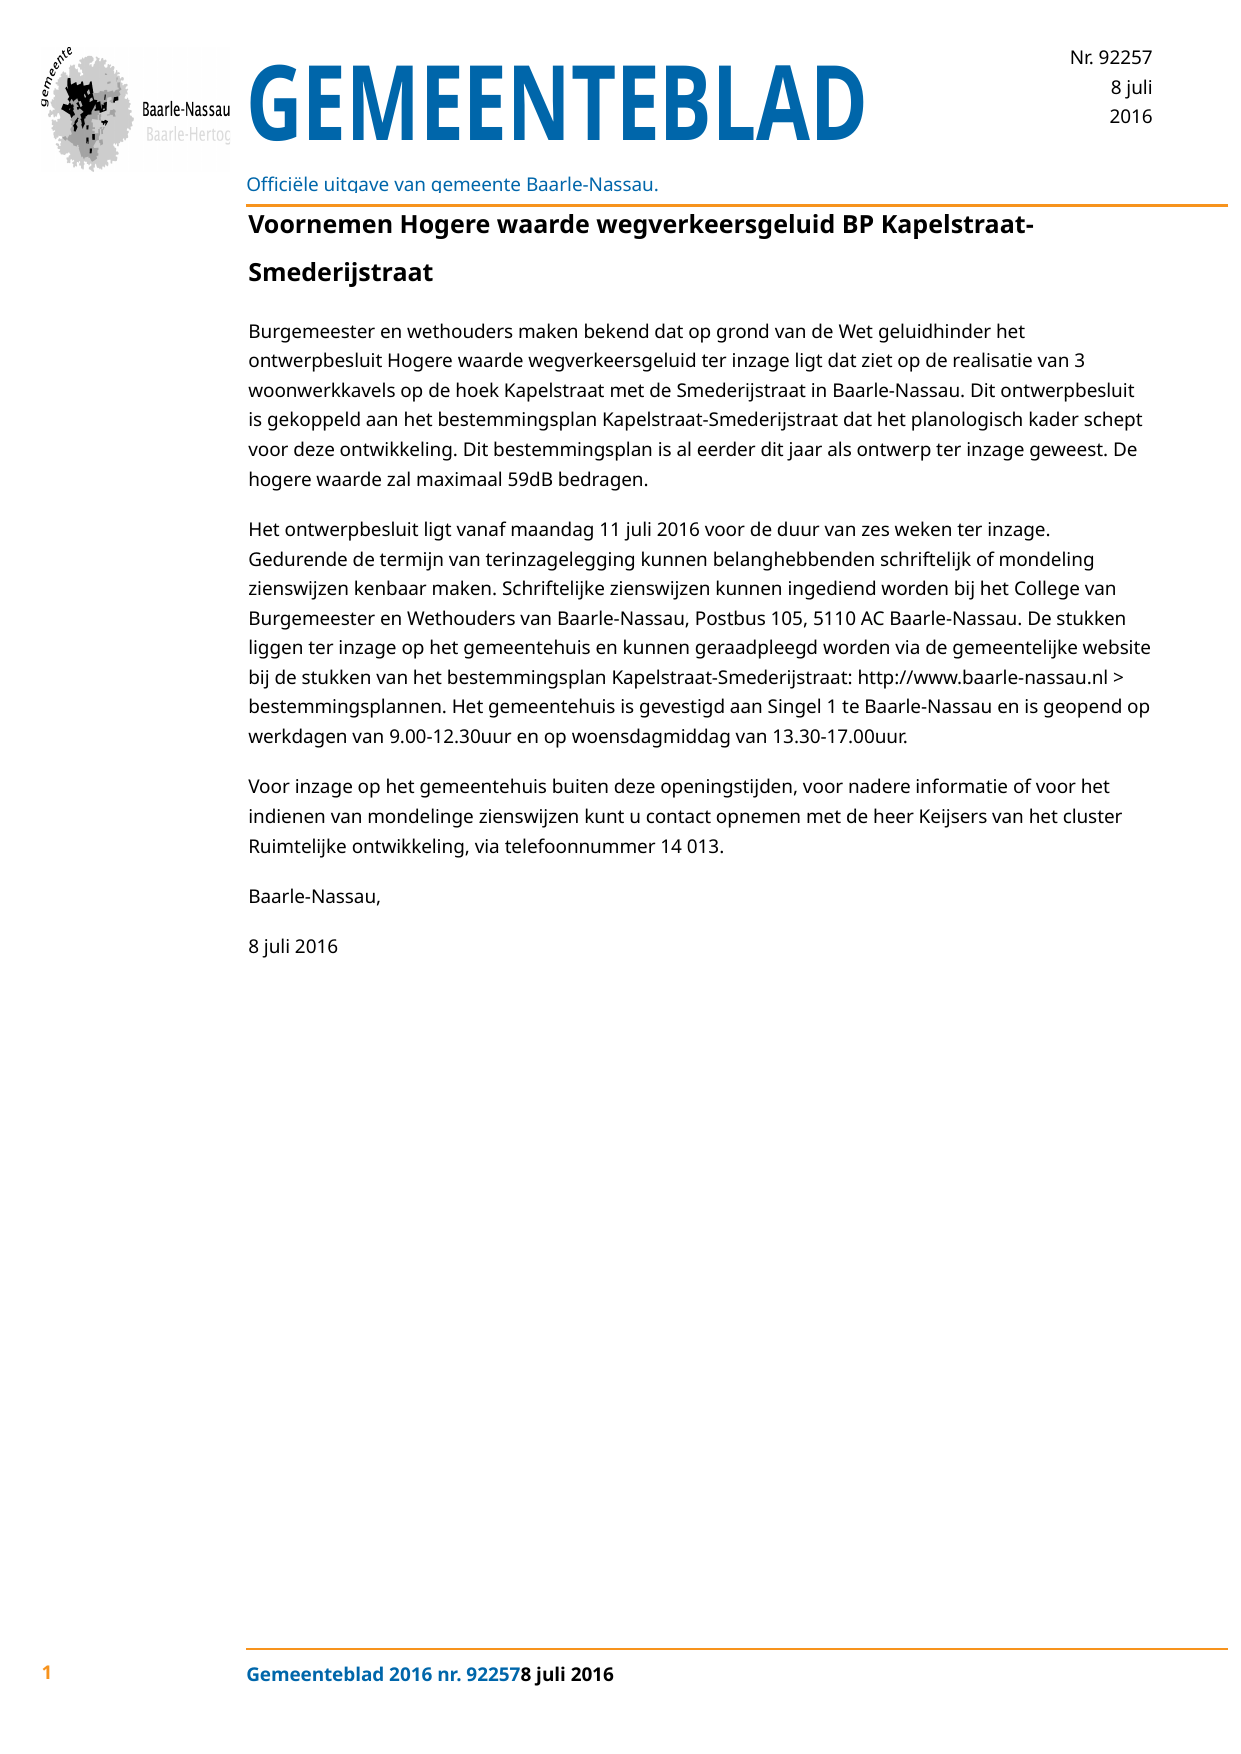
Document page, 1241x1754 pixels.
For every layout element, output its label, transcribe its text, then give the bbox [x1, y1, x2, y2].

picture [41, 47, 231, 172]
text Voornemen Hogere waarde wegverkeersgeluid BP Kapelstraat-Smederijstraat [248, 207, 1152, 288]
text Voor inzage op het gemeentehuis buiten deze openingstijden, voor nadere informatie of voor het indienen van mondelinge zienswijzen kunt u contact opnemen met de heer Keijsers van het cluster Ruimtelijke ontwikkeling, via telefoonnummer 14 013. [248, 774, 1152, 859]
text Baarle-Nassau, [248, 883, 1152, 909]
text Burgemeester en wethouders maken bekend dat op grond van de Wet geluidhinder het ontwerpbesluit Hogere waarde wegverkeersgeluid ter inzage ligt dat ziet op de realisatie van 3 woonwerkkavels op de hoek Kapelstraat met de Smederijstraat in Baarle-Nassau. Dit ontwerpbesluit is gekoppeld aan het bestemmingsplan Kapelstraat-Smederijstraat dat het planologisch kader schept voor deze ontwikkeling. Dit bestemmingsplan is al eerder dit jaar als ontwerp ter inzage geweest. De hogere waarde zal maximaal 59dB bedragen. [248, 318, 1152, 492]
text 8 juli 2016 [248, 934, 1152, 959]
text Het ontwerpbesluit ligt vanaf maandag 11 juli 2016 voor de duur van zes weken ter inzage. Gedurende de termijn van terinzagelegging kunnen belanghebbenden schriftelijk of mondeling zienswijzen kenbaar maken. Schriftelijke zienswijzen kunnen ingediend worden bij het College van Burgemeester en Wethouders van Baarle-Nassau, Postbus 105, 5110 AC Baarle-Nassau. De stukken liggen ter inzage op het gemeentehuis en kunnen geraadpleegd worden via de gemeentelijke website bij de stukken van het bestemmingsplan Kapelstraat-Smederijstraat: http://www.baarle-nassau.nl > bestemmingsplannen. Het gemeentehuis is gevestigd aan Singel 1 te Baarle-Nassau en is geopend op werkdagen van 9.00-12.30uur en op woensdagmiddag van 13.30-17.00uur. [248, 516, 1152, 749]
